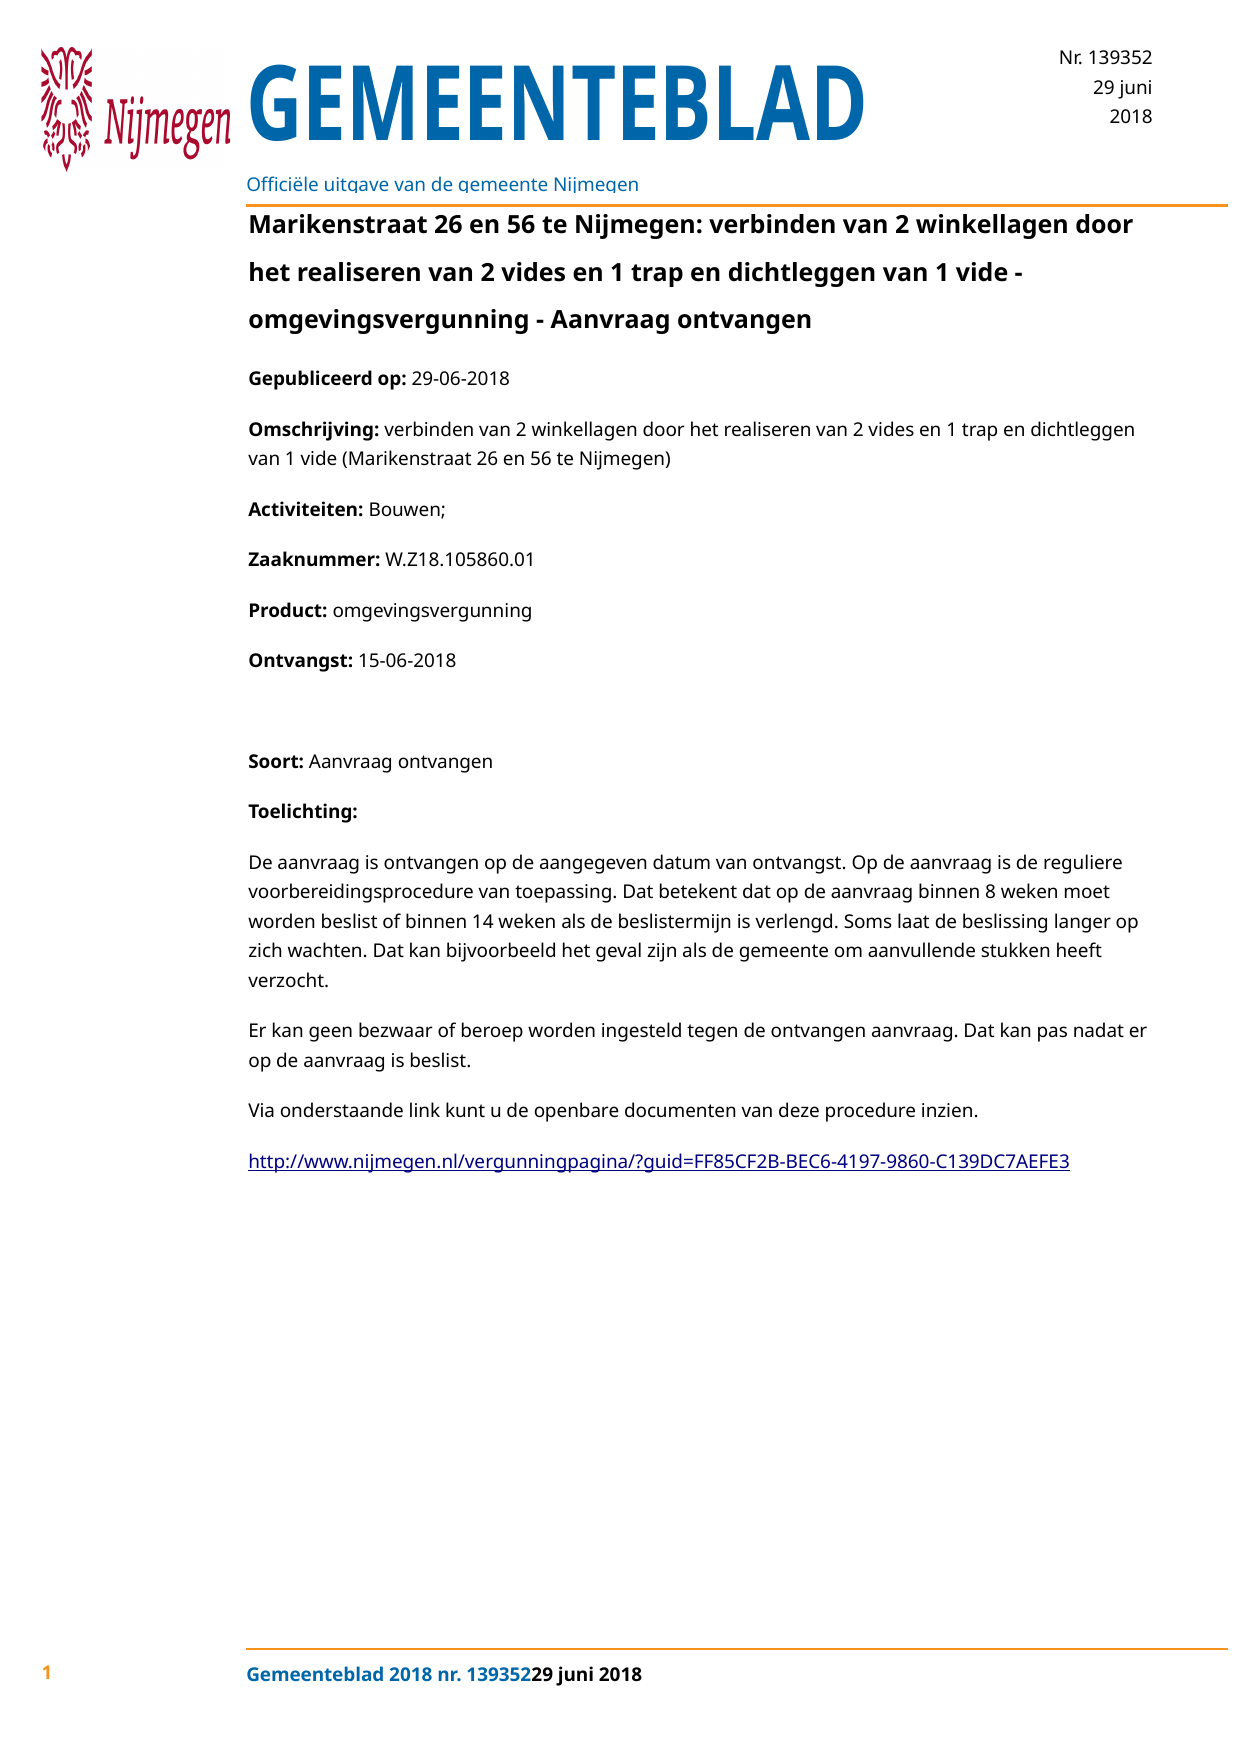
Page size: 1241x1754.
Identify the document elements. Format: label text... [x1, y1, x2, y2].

text Marikenstraat 26 en 56 te Nijmegen: verbinden van 2 winkellagen door het realiseren van 2 vides en 1 trap en dichtleggen van 1 vide - omgevingsvergunning - Aanvraag ontvangen [248, 207, 1152, 336]
text De aanvraag is ontvangen op de aangegeven datum van ontvangst. Op de aanvraag is de reguliere voorbereidingsprocedure van toepassing. Dat betekent dat op de aanvraag binnen 8 weken moet worden beslist of binnen 14 weken als de beslistermijn is verlengd. Soms laat de beslissing langer op zich wachten. Dat kan bijvoorbeeld het geval zijn als de gemeente om aanvullende stukken heeft verzocht. [248, 849, 1152, 993]
text Zaaknummer: W.Z18.105860.01 [248, 546, 1152, 572]
text Via onderstaande link kunt u de openbare documenten van deze procedure inzien. [248, 1098, 1152, 1123]
text Omschrijving: verbinden van 2 winkellagen door het realiseren van 2 vides en 1 trap en dichtleggen van 1 vide (Marikenstraat 26 en 56 te Nijmegen) [248, 416, 1152, 471]
text Product: omgevingsvergunning [248, 597, 1152, 622]
text Gepubliceerd op: 29-06-2018 [248, 366, 1152, 391]
text Er kan geen bezwaar of beroep worden ingesteld tegen de ontvangen aanvraag. Dat kan pas nadat er op de aanvraag is beslist. [248, 1018, 1152, 1073]
text Activiteiten: Bouwen; [248, 496, 1152, 522]
text Ontvangst: 15-06-2018 [248, 647, 1152, 673]
text http://www.nijmegen.nl/vergunningpagina/?guid=FF85CF2B-BEC6-4197-9860-C139DC7AEFE3 [248, 1148, 1152, 1174]
text Toelichting: [248, 798, 1152, 824]
picture [41, 47, 231, 172]
text Soort: Aanvraag ontvangen [248, 748, 1152, 774]
